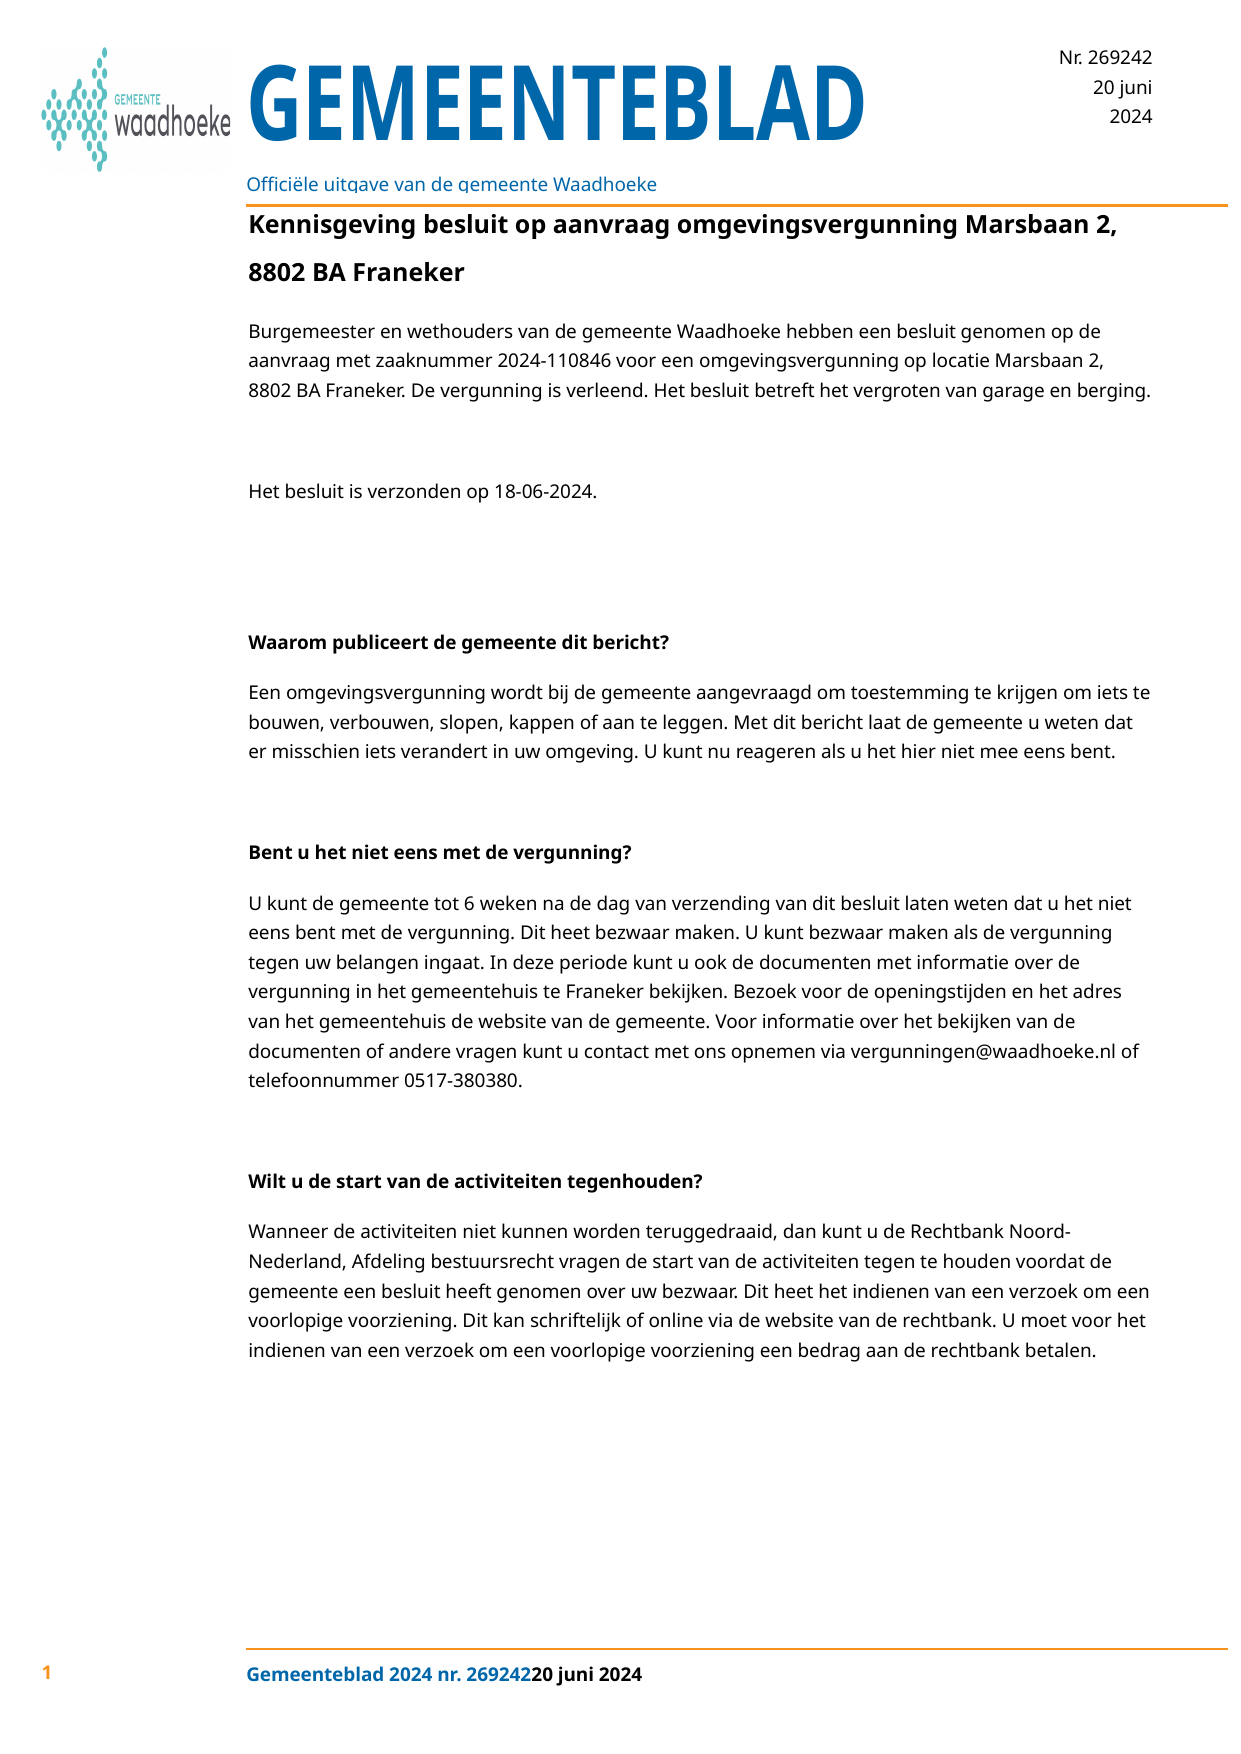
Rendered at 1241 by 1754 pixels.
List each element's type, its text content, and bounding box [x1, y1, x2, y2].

text Burgemeester en wethouders van de gemeente Waadhoeke hebben een besluit genomen op de aanvraag met zaaknummer 2024-110846 voor een omgevingsvergunning op locatie Marsbaan 2, 8802 BA Franeker. De vergunning is verleend. Het besluit betreft het vergroten van garage en berging. [248, 318, 1152, 403]
text Het besluit is verzonden op 18-06-2024. [248, 478, 1152, 504]
text Een omgevingsvergunning wordt bij de gemeente aangevraagd om toestemming te krijgen om iets te bouwen, verbouwen, slopen, kappen of aan te leggen. Met dit bericht laat de gemeente u weten dat er misschien iets verandert in uw omgeving. U kunt nu reageren als u het hier niet mee eens bent. [248, 679, 1152, 764]
text U kunt de gemeente tot 6 weken na de dag van verzending van dit besluit laten weten dat u het niet eens bent met de vergunning. Dit heet bezwaar maken. U kunt bezwaar maken als de vergunning tegen uw belangen ingaat. In deze periode kunt u ook de documenten met informatie over de vergunning in het gemeentehuis te Franeker bekijken. Bezoek voor de openingstijden en het adres van het gemeentehuis de website van de gemeente. Voor informatie over het bekijken van de documenten of andere vragen kunt u contact met ons opnemen via vergunningen@waadhoeke.nl of telefoonnummer 0517-380380. [248, 890, 1152, 1093]
picture [41, 47, 231, 172]
text Kennisgeving besluit op aanvraag omgevingsvergunning Marsbaan 2, 8802 BA Franeker [248, 207, 1152, 288]
text Waarom publiceert de gemeente dit bericht? [248, 629, 1152, 655]
text Wanneer de activiteiten niet kunnen worden teruggedraaid, dan kunt u de Rechtbank Noord-Nederland, Afdeling bestuursrecht vragen de start van de activiteiten tegen te houden voordat de gemeente een besluit heeft genomen over uw bezwaar. Dit heet het indienen van een verzoek om een voorlopige voorziening. Dit kan schriftelijk of online via de website van de rechtbank. U moet voor het indienen van een verzoek om een voorlopige voorziening een bedrag aan de rechtbank betalen. [248, 1219, 1152, 1363]
text Wilt u de start van de activiteiten tegenhouden? [248, 1168, 1152, 1194]
text Bent u het niet eens met de vergunning? [248, 839, 1152, 865]
